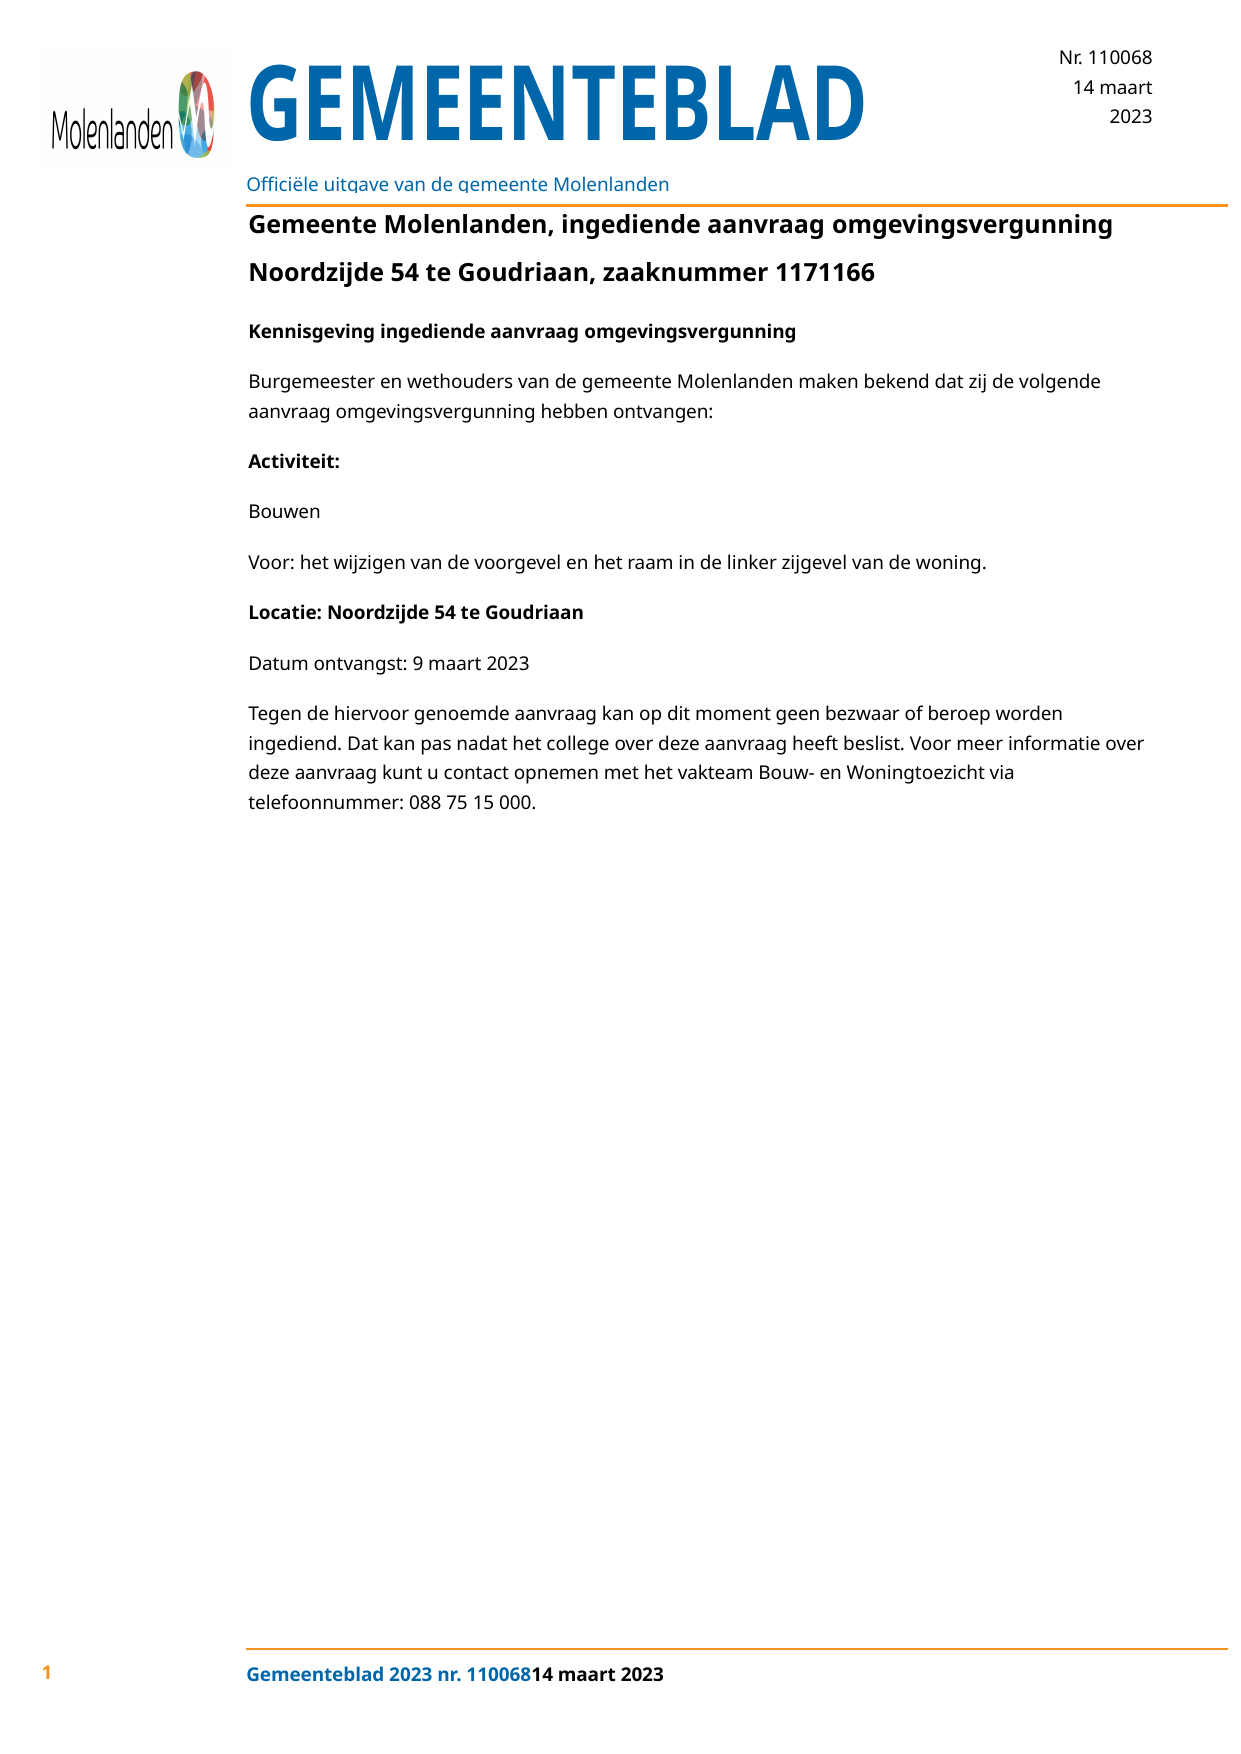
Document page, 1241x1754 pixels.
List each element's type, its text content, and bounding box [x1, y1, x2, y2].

text Kennisgeving ingediende aanvraag omgevingsvergunning [248, 318, 1152, 344]
picture [41, 47, 231, 172]
text Bouwen [248, 499, 1152, 524]
text Locatie: Noordzijde 54 te Goudriaan [248, 599, 1152, 625]
text Burgemeester en wethouders van de gemeente Molenlanden maken bekend dat zij de volgende aanvraag omgevingsvergunning hebben ontvangen: [248, 368, 1152, 424]
text Datum ontvangst: 9 maart 2023 [248, 650, 1152, 676]
text Tegen de hiervoor genoemde aanvraag kan op dit moment geen bezwaar of beroep worden ingediend. Dat kan pas nadat het college over deze aanvraag heeft beslist. Voor meer informatie over deze aanvraag kunt u contact opnemen met het vakteam Bouw- en Woningtoezicht via telefoonnummer: 088 75 15 000. [248, 700, 1152, 815]
text Gemeente Molenlanden, ingediende aanvraag omgevingsvergunning Noordzijde 54 te Goudriaan, zaaknummer 1171166 [248, 207, 1152, 288]
text Voor: het wijzigen van de voorgevel en het raam in de linker zijgevel van de woning. [248, 549, 1152, 575]
text Activiteit: [248, 448, 1152, 474]
